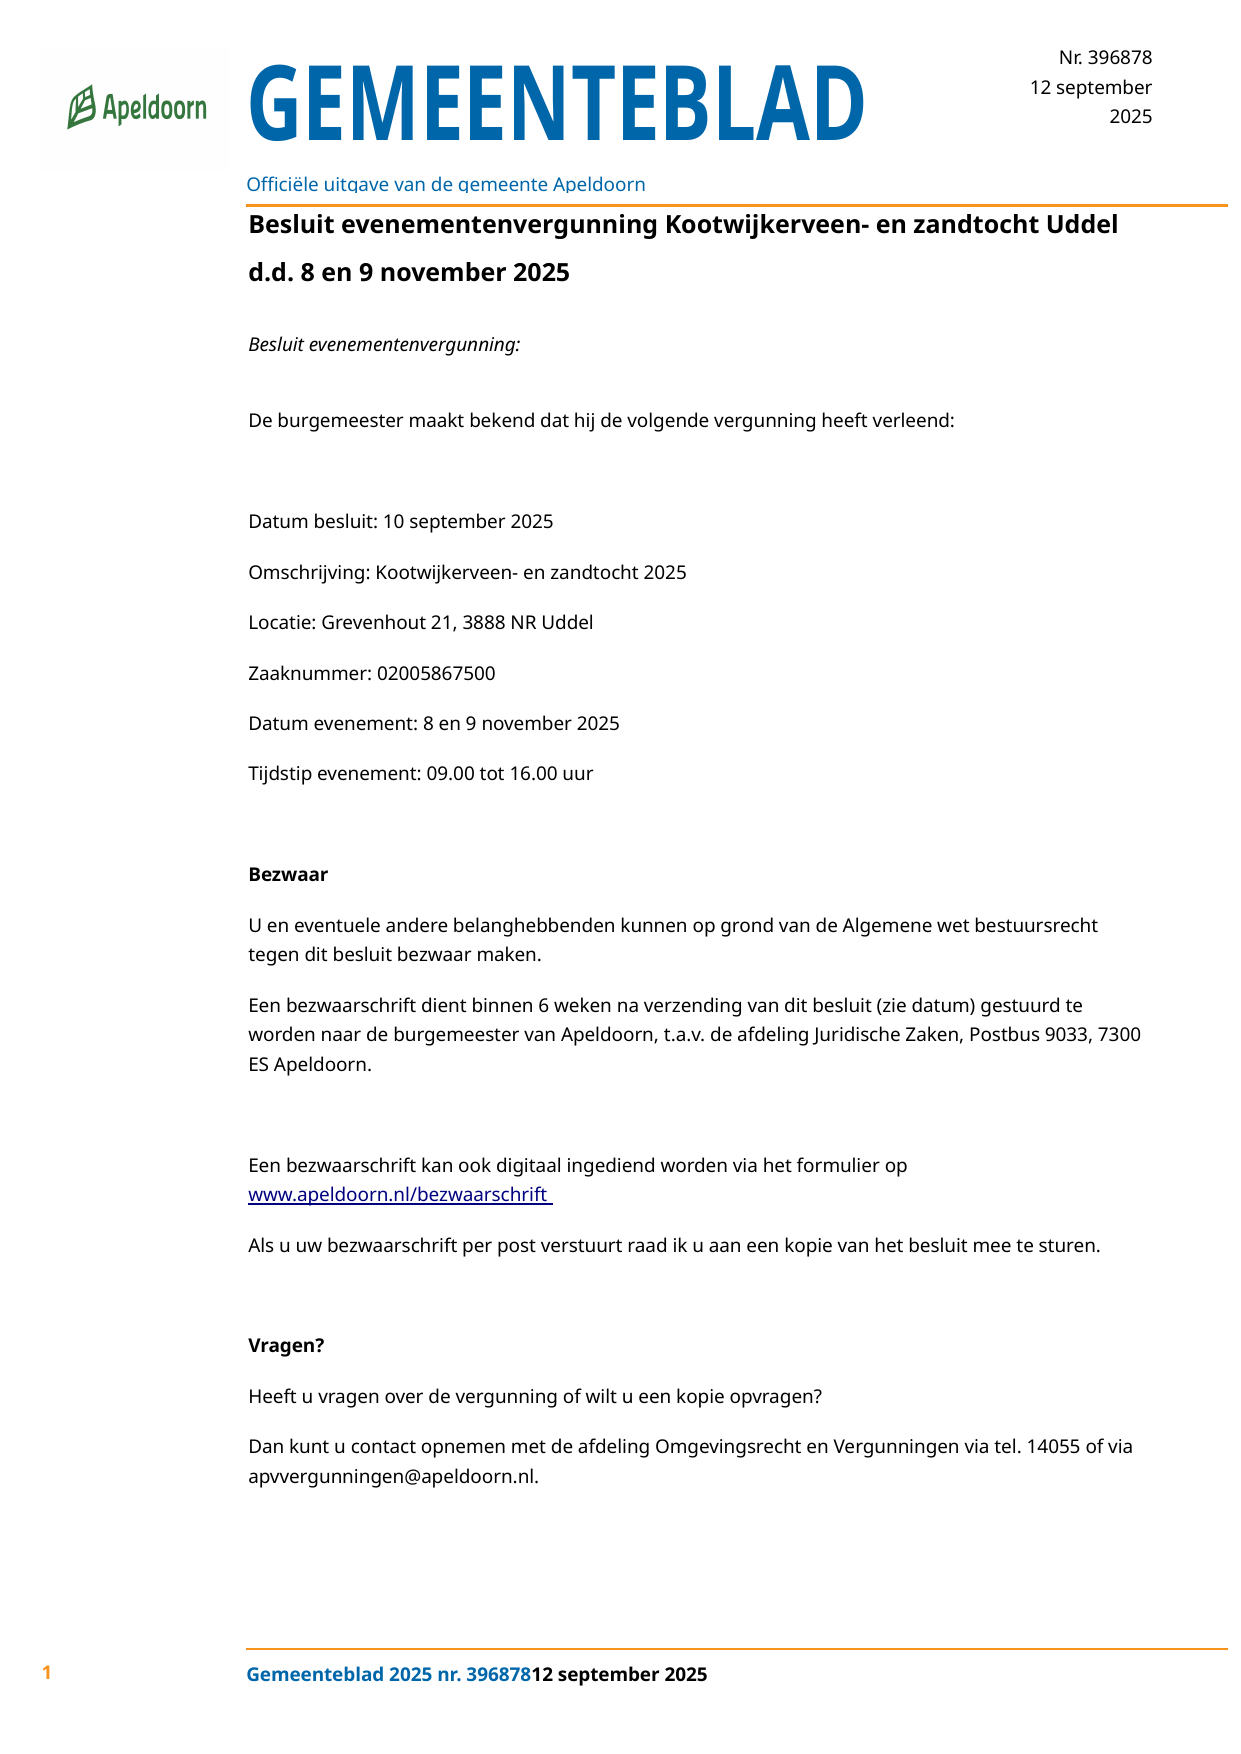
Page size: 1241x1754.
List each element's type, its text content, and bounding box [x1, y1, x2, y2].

text Als u uw bezwaarschrift per post verstuurt raad ik u aan een kopie van het besluit mee te sturen. [248, 1232, 1152, 1257]
text Datum evenement: 8 en 9 november 2025 [248, 710, 1152, 736]
text Tijdstip evenement: 09.00 tot 16.00 uur [248, 761, 1152, 786]
text Zaaknummer: 02005867500 [248, 660, 1152, 685]
text Dan kunt u contact opnemen met de afdeling Omgevingsrecht en Vergunningen via tel. 14055 of via apvvergunningen@apeldoorn.nl. [248, 1433, 1152, 1489]
text Besluit evenementenvergunning Kootwijkerveen- en zandtocht Uddel d.d. 8 en 9 november 2025 [248, 207, 1152, 288]
text Vragen? [248, 1333, 1152, 1358]
text Heeft u vragen over de vergunning of wilt u een kopie opvragen? [248, 1383, 1152, 1409]
text Omschrijving: Kootwijkerveen- en zandtocht 2025 [248, 559, 1152, 584]
text Een bezwaarschrift dient binnen 6 weken na verzending van dit besluit (zie datum) gestuurd te worden naar de burgemeester van Apeldoorn, t.a.v. de afdeling Juridische Zaken, Postbus 9033, 7300 ES Apeldoorn. [248, 992, 1152, 1077]
text De burgemeester maakt bekend dat hij de volgende vergunning heeft verleend: [248, 408, 1152, 433]
text Locatie: Grevenhout 21, 3888 NR Uddel [248, 609, 1152, 635]
picture [41, 47, 231, 172]
text Besluit evenementenvergunning: [248, 331, 1152, 357]
text U en eventuele andere belanghebbenden kunnen op grond van de Algemene wet bestuursrecht tegen dit besluit bezwaar maken. [248, 912, 1152, 967]
text Datum besluit: 10 september 2025 [248, 508, 1152, 534]
text Bezwaar [248, 861, 1152, 887]
text Een bezwaarschrift kan ook digitaal ingediend worden via het formulier op www.apeldoorn.nl/bezwaarschrift [248, 1152, 1152, 1207]
